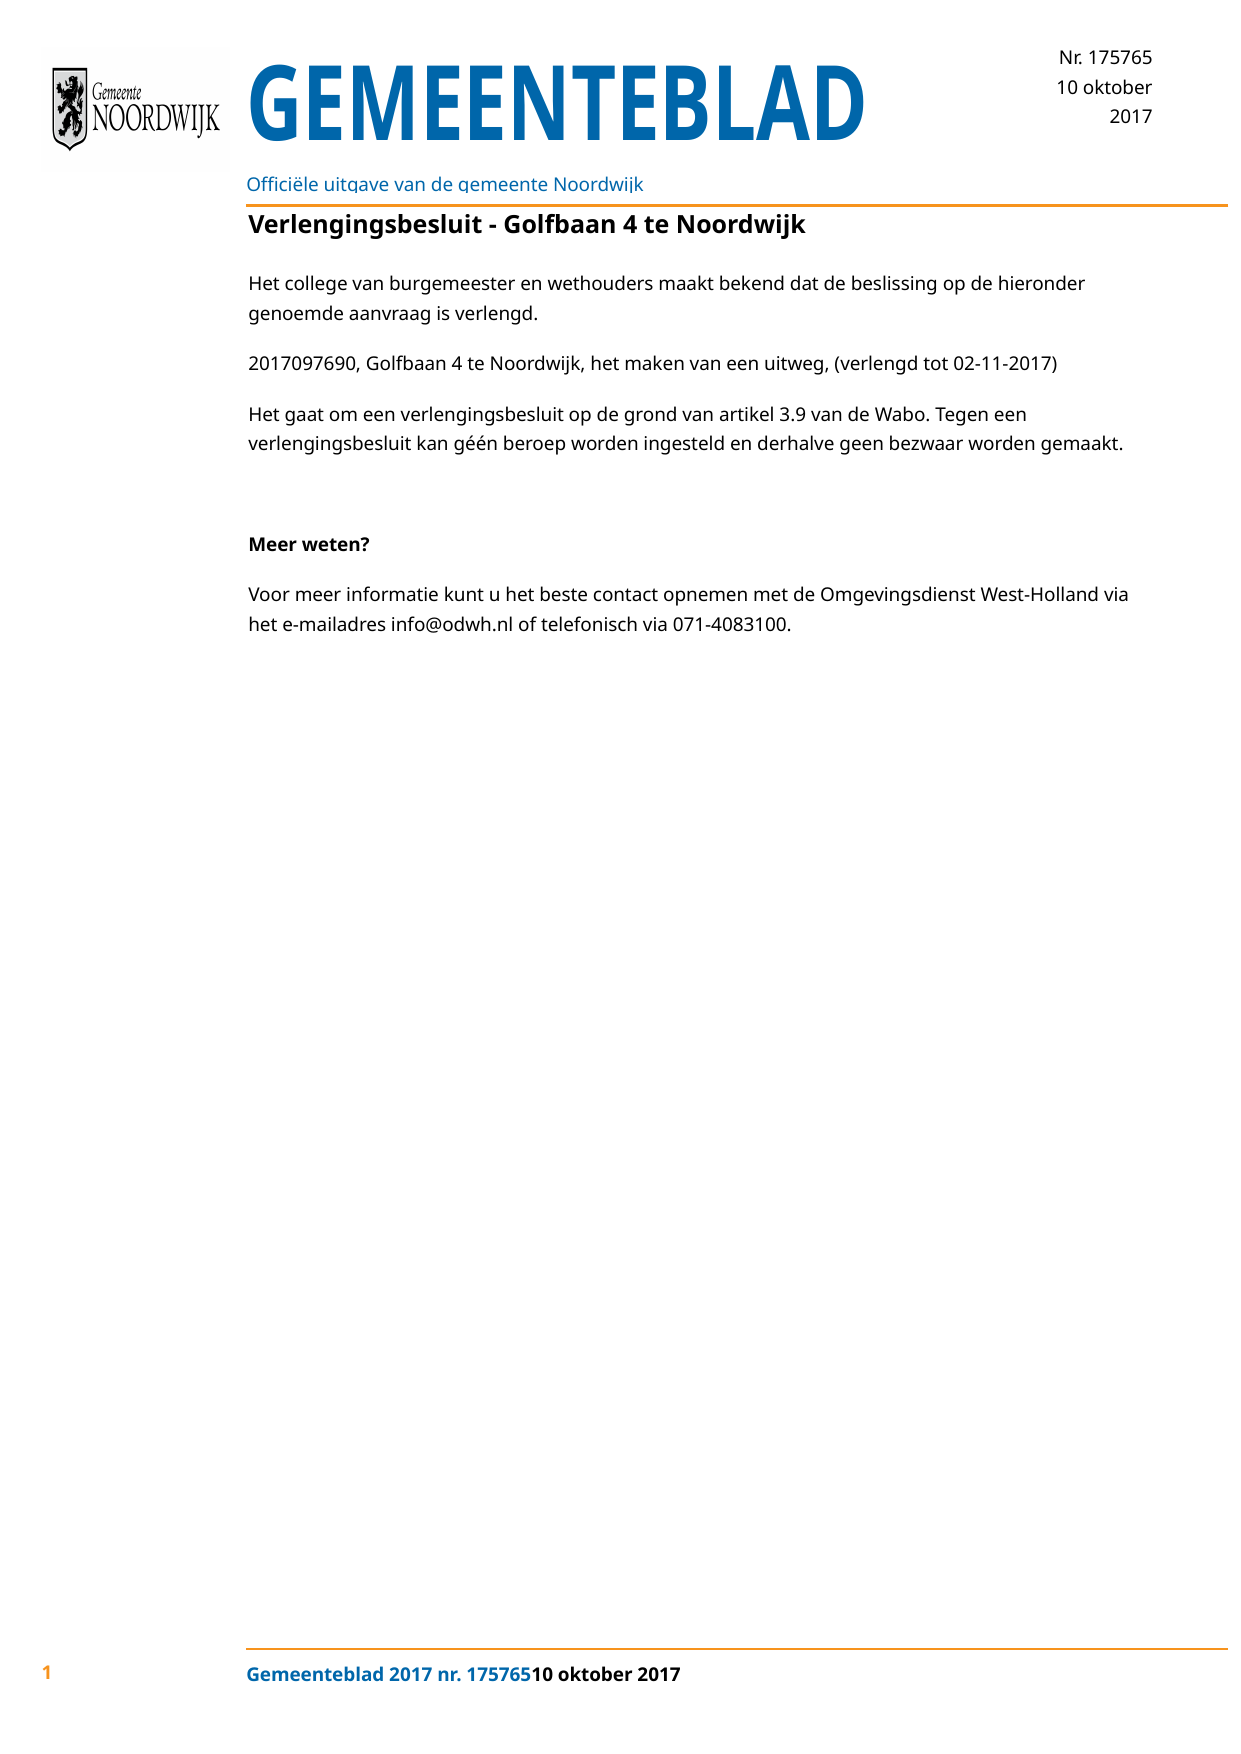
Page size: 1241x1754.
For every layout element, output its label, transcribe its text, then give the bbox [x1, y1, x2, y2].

text Voor meer informatie kunt u het beste contact opnemen met de Omgevingsdienst West-Holland via het e-mailadres info@odwh.nl of telefonisch via 071-4083100. [248, 582, 1152, 637]
text Verlengingsbesluit - Golfbaan 4 te Noordwijk [248, 207, 1152, 241]
text Meer weten? [248, 531, 1152, 557]
text 2017097690, Golfbaan 4 te Noordwijk, het maken van een uitweg, (verlengd tot 02-11-2017) [248, 350, 1152, 376]
picture [41, 47, 231, 172]
text Het gaat om een verlengingsbesluit op de grond van artikel 3.9 van de Wabo. Tegen een verlengingsbesluit kan géén beroep worden ingesteld en derhalve geen bezwaar worden gemaakt. [248, 401, 1152, 456]
text Het college van burgemeester en wethouders maakt bekend dat de beslissing op de hieronder genoemde aanvraag is verlengd. [248, 270, 1152, 326]
